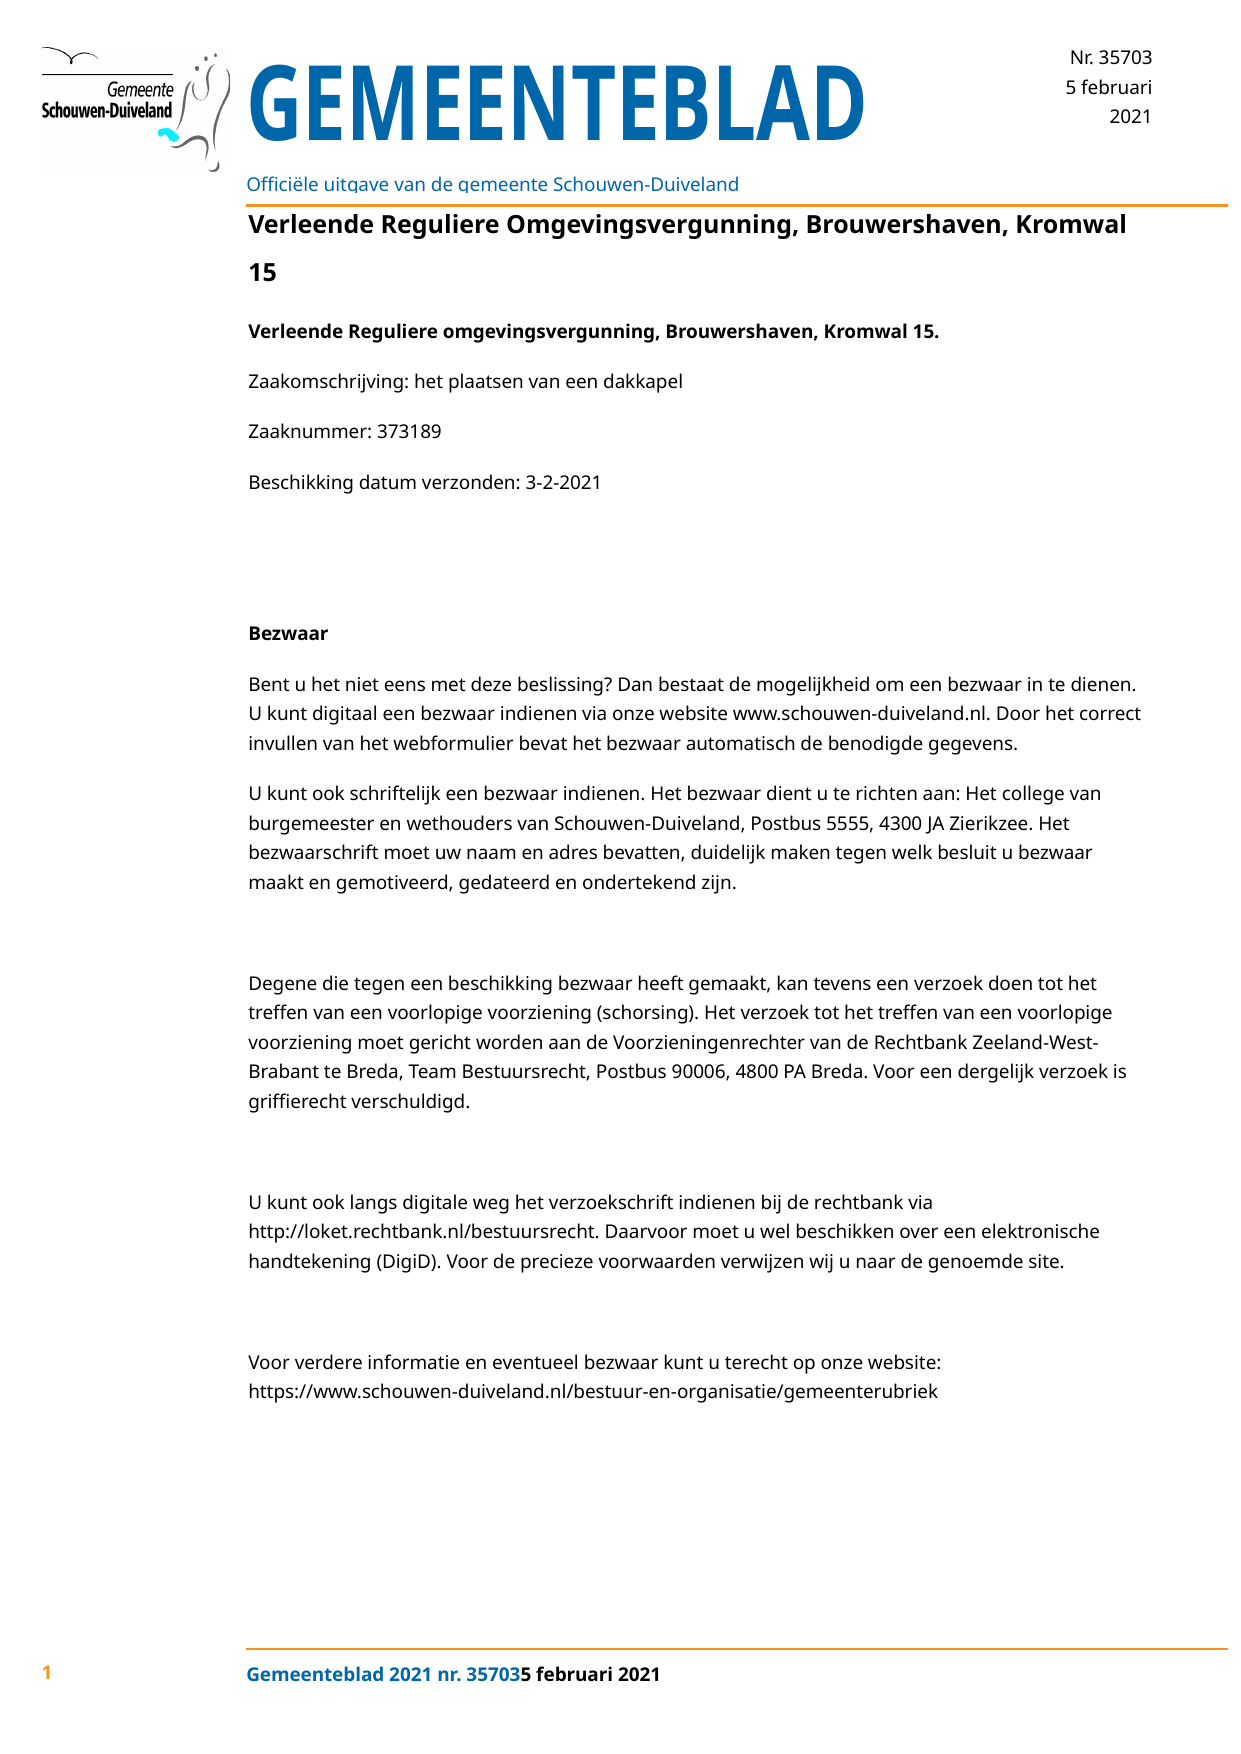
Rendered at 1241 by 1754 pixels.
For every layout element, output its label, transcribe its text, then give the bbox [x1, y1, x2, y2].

picture [41, 47, 231, 172]
text Degene die tegen een beschikking bezwaar heeft gemaakt, kan tevens een verzoek doen tot het treffen van een voorlopige voorziening (schorsing). Het verzoek tot het treffen van een voorlopige voorziening moet gericht worden aan de Voorzieningenrechter van de Rechtbank Zeeland-West-Brabant te Breda, Team Bestuursrecht, Postbus 90006, 4800 PA Breda. Voor een dergelijk verzoek is griffierecht verschuldigd. [248, 970, 1152, 1114]
text Zaaknummer: 373189 [248, 419, 1152, 444]
text Zaakomschrijving: het plaatsen van een dakkapel [248, 368, 1152, 394]
text U kunt ook schriftelijk een bezwaar indienen. Het bezwaar dient u te richten aan: Het college van burgemeester en wethouders van Schouwen-Duiveland, Postbus 5555, 4300 JA Zierikzee. Het bezwaarschrift moet uw naam en adres bevatten, duidelijk maken tegen welk besluit u bezwaar maakt en gemotiveerd, gedateerd en ondertekend zijn. [248, 780, 1152, 895]
text Beschikking datum verzonden: 3-2-2021 [248, 469, 1152, 495]
text Bent u het niet eens met deze beslissing? Dan bestaat de mogelijkheid om een bezwaar in te dienen. U kunt digitaal een bezwaar indienen via onze website www.schouwen-duiveland.nl. Door het correct invullen van het webformulier bevat het bezwaar automatisch de benodigde gegevens. [248, 671, 1152, 756]
text Verleende Reguliere omgevingsvergunning, Brouwershaven, Kromwal 15. [248, 318, 1152, 344]
text Bezwaar [248, 620, 1152, 646]
text Voor verdere informatie en eventueel bezwaar kunt u terecht op onze website: https://www.schouwen-duiveland.nl/bestuur-en-organisatie/gemeenterubriek [248, 1349, 1152, 1404]
text Verleende Reguliere Omgevingsvergunning, Brouwershaven, Kromwal 15 [248, 207, 1152, 288]
text U kunt ook langs digitale weg het verzoekschrift indienen bij de rechtbank via http://loket.rechtbank.nl/bestuursrecht. Daarvoor moet u wel beschikken over een elektronische handtekening (DigiD). Voor de precieze voorwaarden verwijzen wij u naar de genoemde site. [248, 1189, 1152, 1274]
